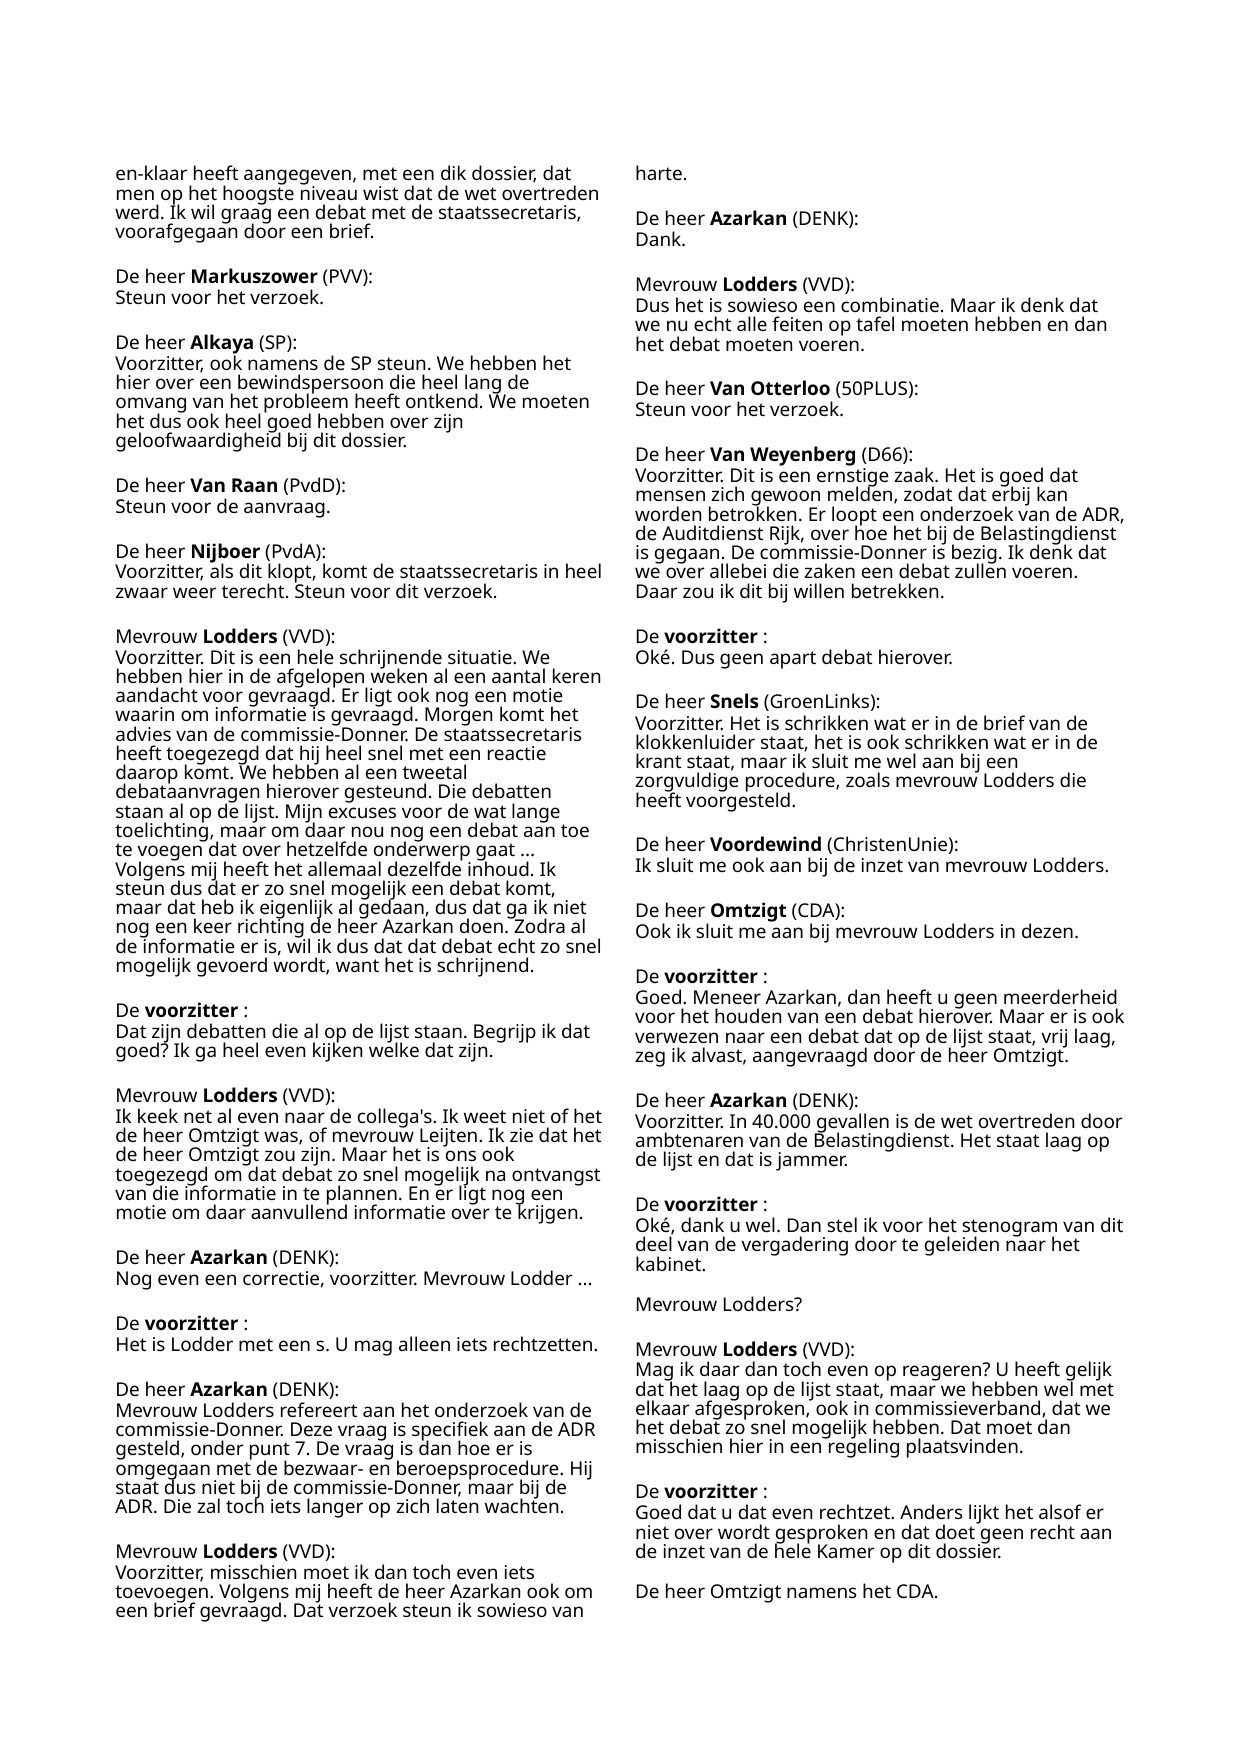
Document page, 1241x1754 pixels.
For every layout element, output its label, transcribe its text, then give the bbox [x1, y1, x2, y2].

text Dank. [635, 231, 1125, 250]
text De heer Alkaya (SP): [115, 329, 605, 355]
text De heer Van Raan (PvdD): [115, 472, 605, 498]
text Mevrouw Lodders (VVD): [115, 1082, 605, 1108]
text De heer Omtzigt (CDA): [635, 897, 1125, 923]
text en-klaar heeft aangegeven, met een dik dossier, dat men op het hoogste niveau wist dat de wet overtreden werd. Ik wil graag een debat met de staatssecretaris, voorafgegaan door een brief. [115, 165, 605, 242]
text Mevrouw Lodders? [635, 1296, 1125, 1315]
text De heer Azarkan (DENK): [115, 1244, 605, 1270]
text De heer Van Weyenberg (D66): [635, 441, 1125, 467]
text De voorzitter : [635, 963, 1125, 989]
text Steun voor de aanvraag. [115, 498, 605, 517]
text Ook ik sluit me aan bij mevrouw Lodders in dezen. [635, 923, 1125, 942]
text De heer Azarkan (DENK): [635, 205, 1125, 231]
text Mevrouw Lodders (VVD): [115, 1538, 605, 1564]
text De heer Van Otterloo (50PLUS): [635, 376, 1125, 401]
text De voorzitter : [635, 1191, 1125, 1217]
text De heer Azarkan (DENK): [115, 1376, 605, 1402]
text Mevrouw Lodders (VVD): [635, 271, 1125, 297]
text Voorzitter, misschien moet ik dan toch even iets toevoegen. Volgens mij heeft de heer Azarkan ook om een brief gevraagd. Dat verzoek steun ik sowieso van [115, 1564, 605, 1622]
text Ik sluit me ook aan bij de inzet van mevrouw Lodders. [635, 857, 1125, 877]
text De voorzitter : [635, 623, 1125, 649]
text Dus het is sowieso een combinatie. Maar ik denk dat we nu echt alle feiten op tafel moeten hebben en dan het debat moeten voeren. [635, 297, 1125, 355]
text De heer Snels (GroenLinks): [635, 689, 1125, 714]
text De heer Voordewind (ChristenUnie): [635, 832, 1125, 857]
text Ik keek net al even naar de collega's. Ik weet niet of het de heer Omtzigt was, of mevrouw Leijten. Ik zie dat het de heer Omtzigt zou zijn. Maar het is ons ook toegezegd om dat debat zo snel mogelijk na ontvangst van die informatie in te plannen. En er ligt nog een motie om daar aanvullend informatie over te krijgen. [115, 1108, 605, 1223]
text Voorzitter. In 40.000 gevallen is de wet overtreden door ambtenaren van de Belastingdienst. Het staat laag op de lijst en dat is jammer. [635, 1113, 1125, 1171]
text harte. [635, 165, 1125, 184]
text Voorzitter, als dit klopt, komt de staatssecretaris in heel zwaar weer terecht. Steun voor dit verzoek. [115, 563, 605, 602]
text De heer Azarkan (DENK): [635, 1087, 1125, 1113]
text De heer Nijboer (PvdA): [115, 538, 605, 563]
text Steun voor het verzoek. [635, 401, 1125, 421]
text Het is Lodder met een s. U mag alleen iets rechtzetten. [115, 1336, 605, 1355]
text Goed. Meneer Azarkan, dan heeft u geen meerderheid voor het houden van een debat hierover. Maar er is ook verwezen naar een debat dat op de lijst staat, vrij laag, zeg ik alvast, aangevraagd door de heer Omtzigt. [635, 989, 1125, 1066]
text De voorzitter : [115, 997, 605, 1023]
text De heer Omtzigt namens het CDA. [635, 1583, 1125, 1602]
text Voorzitter. Het is schrikken wat er in de brief van de klokkenluider staat, het is ook schrikken wat er in de krant staat, maar ik sluit me wel aan bij een zorgvuldige procedure, zoals mevrouw Lodders die heeft voorgesteld. [635, 714, 1125, 811]
text Goed dat u dat even rechtzet. Anders lijkt het alsof er niet over wordt gesproken en dat doet geen recht aan de inzet van de hele Kamer op dit dossier. [635, 1504, 1125, 1562]
text Voorzitter. Dit is een hele schrijnende situatie. We hebben hier in de afgelopen weken al een aantal keren aandacht voor gevraagd. Er ligt ook nog een motie waarin om informatie is gevraagd. Morgen komt het advies van de commissie-Donner. De staatssecretaris heeft toegezegd dat hij heel snel met een reactie daarop komt. We hebben al een tweetal debataanvragen hierover gesteund. Die debatten staan al op de lijst. Mijn excuses voor de wat lange toelichting, maar om daar nou nog een debat aan toe te voegen dat over hetzelfde onderwerp gaat ... Volgens mij heeft het allemaal dezelfde inhoud. Ik steun dus dat er zo snel mogelijk een debat komt, maar dat heb ik eigenlijk al gedaan, dus dat ga ik niet nog een keer richting de heer Azarkan doen. Zodra al de informatie er is, wil ik dus dat dat debat echt zo snel mogelijk gevoerd wordt, want het is schrijnend. [115, 649, 605, 976]
text Voorzitter. Dit is een ernstige zaak. Het is goed dat mensen zich gewoon melden, zodat dat erbij kan worden betrokken. Er loopt een onderzoek van de ADR, de Auditdienst Rijk, over hoe het bij de Belastingdienst is gegaan. De commissie-Donner is bezig. Ik denk dat we over allebei die zaken een debat zullen voeren. Daar zou ik dit bij willen betrekken. [635, 467, 1125, 602]
text Mevrouw Lodders refereert aan het onderzoek van de commissie-Donner. Deze vraag is specifiek aan de ADR gesteld, onder punt 7. De vraag is dan hoe er is omgegaan met de bezwaar- en beroepsprocedure. Hij staat dus niet bij de commissie-Donner, maar bij de ADR. Die zal toch iets langer op zich laten wachten. [115, 1402, 605, 1517]
text Mevrouw Lodders (VVD): [635, 1336, 1125, 1361]
text De heer Markuszower (PVV): [115, 263, 605, 289]
text Dat zijn debatten die al op de lijst staan. Begrijp ik dat goed? Ik ga heel even kijken welke dat zijn. [115, 1023, 605, 1061]
text Mevrouw Lodders (VVD): [115, 623, 605, 649]
text Oké, dank u wel. Dan stel ik voor het stenogram van dit deel van de vergadering door te geleiden naar het kabinet. [635, 1217, 1125, 1275]
text De voorzitter : [635, 1479, 1125, 1504]
text De voorzitter : [115, 1310, 605, 1336]
text Nog even een correctie, voorzitter. Mevrouw Lodder ... [115, 1270, 605, 1289]
text Mag ik daar dan toch even op reageren? U heeft gelijk dat het laag op de lijst staat, maar we hebben wel met elkaar afgesproken, ook in commissieverband, dat we het debat zo snel mogelijk hebben. Dat moet dan misschien hier in een regeling plaatsvinden. [635, 1361, 1125, 1458]
text Oké. Dus geen apart debat hierover. [635, 649, 1125, 668]
text Voorzitter, ook namens de SP steun. We hebben het hier over een bewindspersoon die heel lang de omvang van het probleem heeft ontkend. We moeten het dus ook heel goed hebben over zijn geloofwaardigheid bij dit dossier. [115, 355, 605, 451]
text Steun voor het verzoek. [115, 289, 605, 308]
